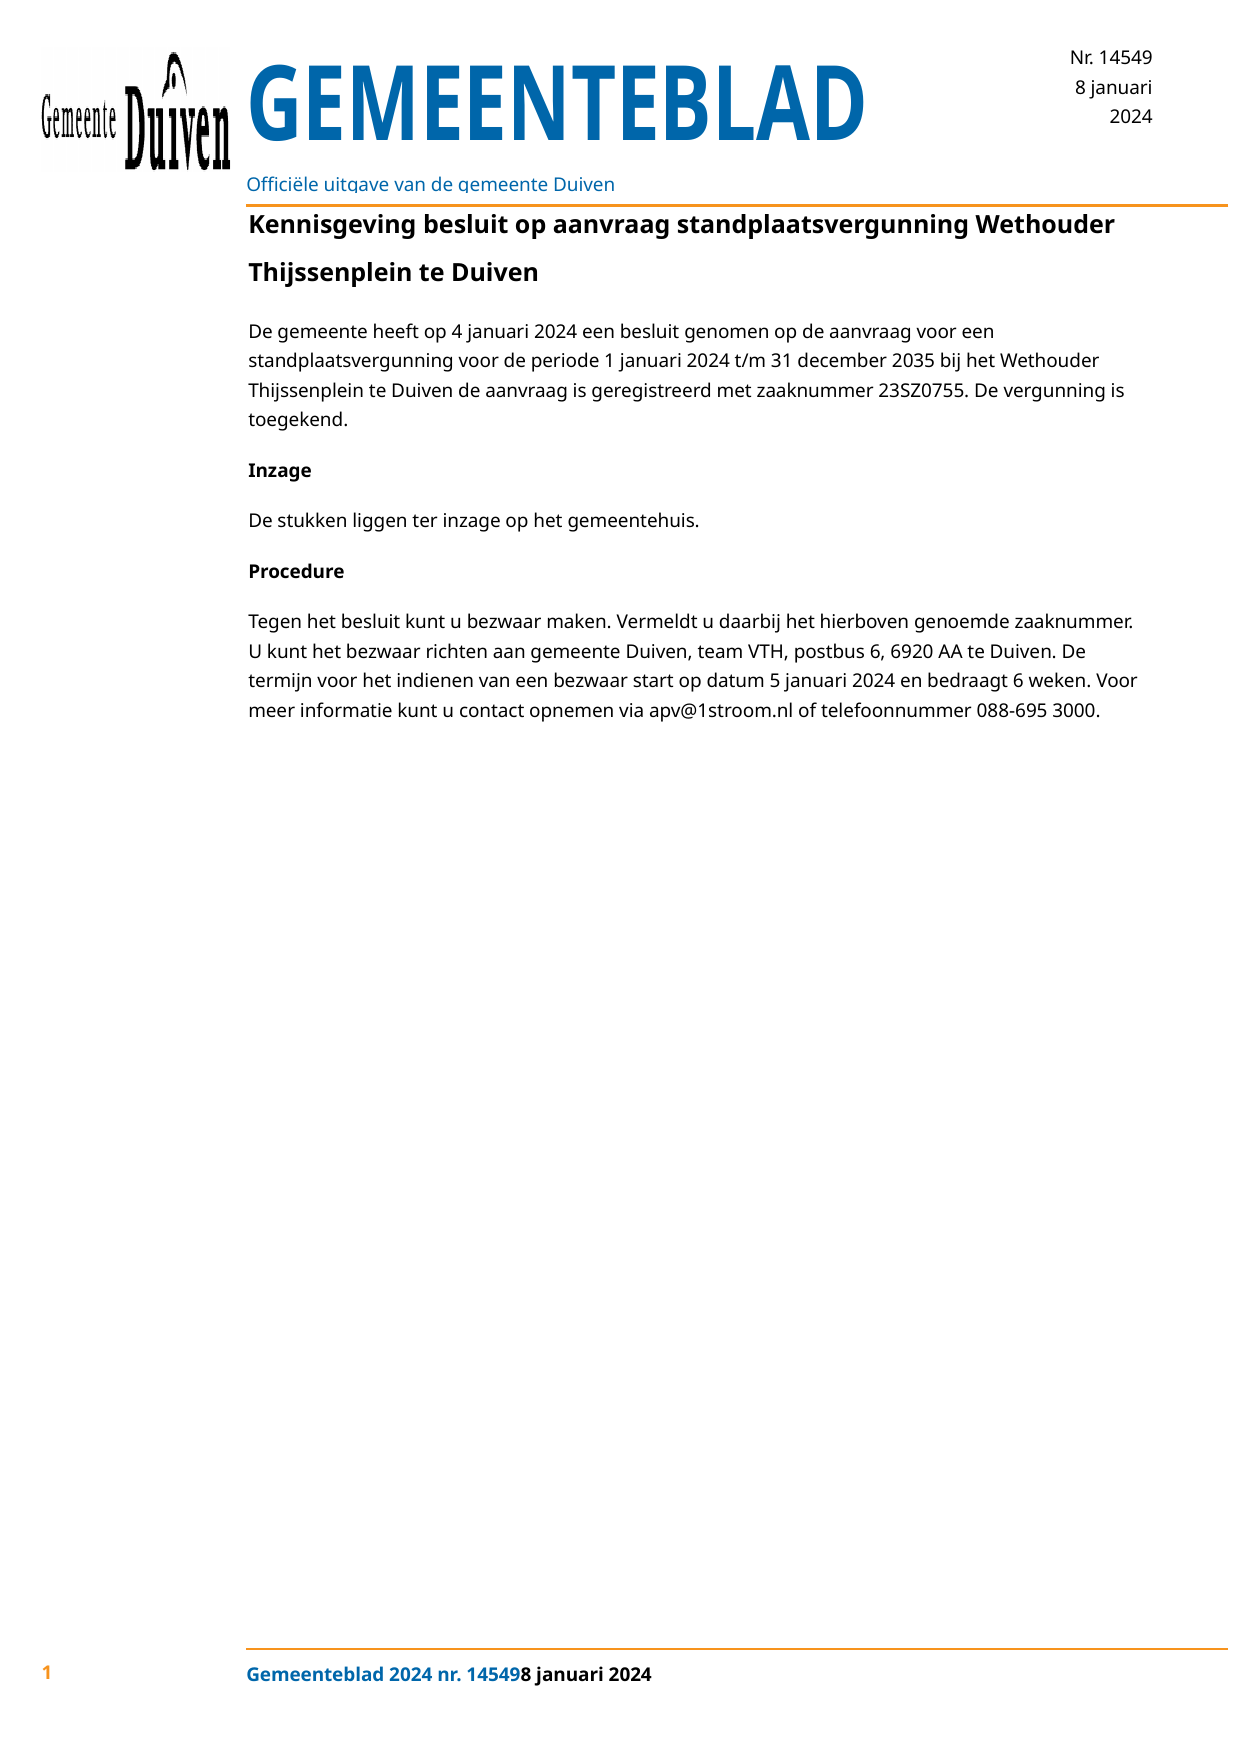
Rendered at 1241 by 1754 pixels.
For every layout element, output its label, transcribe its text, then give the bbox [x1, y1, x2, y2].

text De stukken liggen ter inzage op het gemeentehuis. [248, 507, 1152, 533]
text Kennisgeving besluit op aanvraag standplaatsvergunning Wethouder Thijssenplein te Duiven [248, 207, 1152, 288]
text Procedure [248, 558, 1152, 584]
text De gemeente heeft op 4 januari 2024 een besluit genomen op de aanvraag voor een standplaatsvergunning voor de periode 1 januari 2024 t/m 31 december 2035 bij het Wethouder Thijssenplein te Duiven de aanvraag is geregistreerd met zaaknummer 23SZ0755. De vergunning is toegekend. [248, 318, 1152, 432]
text Inzage [248, 457, 1152, 483]
picture [41, 47, 231, 172]
text Tegen het besluit kunt u bezwaar maken. Vermeldt u daarbij het hierboven genoemde zaaknummer. U kunt het bezwaar richten aan gemeente Duiven, team VTH, postbus 6, 6920 AA te Duiven. De termijn voor het indienen van een bezwaar start op datum 5 januari 2024 en bedraagt 6 weken. Voor meer informatie kunt u contact opnemen via apv@1stroom.nl of telefoonnummer 088-695 3000. [248, 608, 1152, 723]
